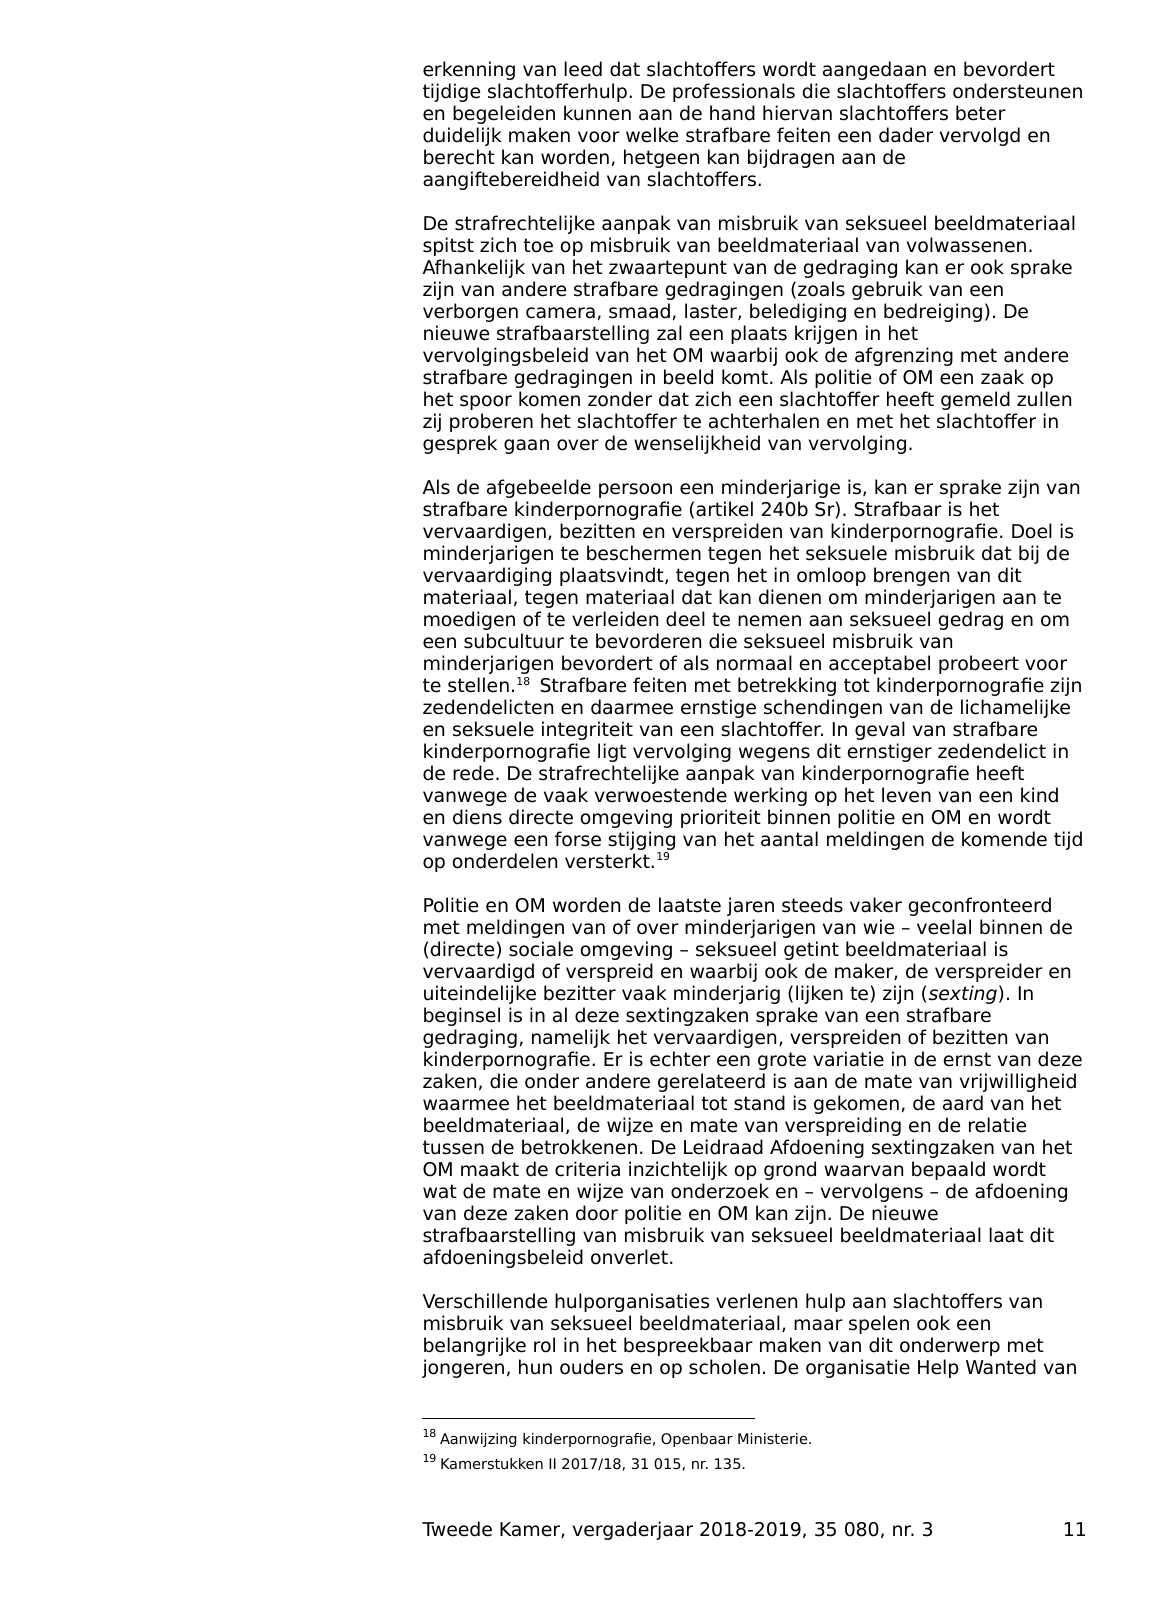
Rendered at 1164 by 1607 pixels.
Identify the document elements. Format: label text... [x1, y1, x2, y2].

text erkenning van leed dat slachtoffers wordt aangedaan en bevordert tijdige slachtofferhulp. De professionals die slachtoffers ondersteunen en begeleiden kunnen aan de hand hiervan slachtoffers beter duidelijk maken voor welke strafbare feiten een dader vervolgd en berecht kan worden, hetgeen kan bijdragen aan de aangiftebereidheid van slachtoffers. [422, 59, 1087, 191]
text Verschillende hulporganisaties verlenen hulp aan slachtoffers van misbruik van seksueel beeldmateriaal, maar spelen ook een belangrijke rol in het bespreekbaar maken van dit onderwerp met jongeren, hun ouders en op scholen. De organisatie Help Wanted van [422, 1291, 1087, 1379]
text Kamerstukken II 2017/18, 31 015, nr. 135. [422, 1452, 1087, 1474]
text Als de afgebeelde persoon een minderjarige is, kan er sprake zijn van strafbare kinderpornografie (artikel 240b Sr). Strafbaar is het vervaardigen, bezitten en verspreiden van kinderpornografie. Doel is minderjarigen te beschermen tegen het seksuele misbruik dat bij de vervaardiging plaatsvindt, tegen het in omloop brengen van dit materiaal, tegen materiaal dat kan dienen om minderjarigen aan te moedigen of te verleiden deel te nemen aan seksueel gedrag en om een subcultuur te bevorderen die seksueel misbruik van minderjarigen bevordert of als normaal en acceptabel probeert voor te stellen. Strafbare feiten met betrekking tot kinderpornografie zijn zedendelicten en daarmee ernstige schendingen van de lichamelijke en seksuele integriteit van een slachtoffer. In geval van strafbare kinderpornografie ligt vervolging wegens dit ernstiger zedendelict in de rede. De strafrechtelijke aanpak van kinderpornografie heeft vanwege de vaak verwoestende werking op het leven van een kind en diens directe omgeving prioriteit binnen politie en OM en wordt vanwege een forse stijging van het aantal meldingen de komende tijd op onderdelen versterkt. [422, 477, 1087, 873]
text Aanwijzing kinderpornografie, Openbaar Ministerie. [422, 1427, 1087, 1449]
text Politie en OM worden de laatste jaren steeds vaker geconfronteerd met meldingen van of over minderjarigen van wie – veelal binnen de (directe) sociale omgeving – seksueel getint beeldmateriaal is vervaardigd of verspreid en waarbij ook de maker, de verspreider en uiteindelijke bezitter vaak minderjarig (lijken te) zijn (sexting). In beginsel is in al deze sextingzaken sprake van een strafbare gedraging, namelijk het vervaardigen, verspreiden of bezitten van kinderpornografie. Er is echter een grote variatie in de ernst van deze zaken, die onder andere gerelateerd is aan de mate van vrijwilligheid waarmee het beeldmateriaal tot stand is gekomen, de aard van het beeldmateriaal, de wijze en mate van verspreiding en de relatie tussen de betrokkenen. De Leidraad Afdoening sextingzaken van het OM maakt de criteria inzichtelijk op grond waarvan bepaald wordt wat de mate en wijze van onderzoek en – vervolgens – de afdoening van deze zaken door politie en OM kan zijn. De nieuwe strafbaarstelling van misbruik van seksueel beeldmateriaal laat dit afdoeningsbeleid onverlet. [422, 895, 1087, 1268]
text De strafrechtelijke aanpak van misbruik van seksueel beeldmateriaal spitst zich toe op misbruik van beeldmateriaal van volwassenen. Afhankelijk van het zwaartepunt van de gedraging kan er ook sprake zijn van andere strafbare gedragingen (zoals gebruik van een verborgen camera, smaad, laster, belediging en bedreiging). De nieuwe strafbaarstelling zal een plaats krijgen in het vervolgingsbeleid van het OM waarbij ook de afgrenzing met andere strafbare gedragingen in beeld komt. Als politie of OM een zaak op het spoor komen zonder dat zich een slachtoffer heeft gemeld zullen zij proberen het slachtoffer te achterhalen en met het slachtoffer in gesprek gaan over de wenselijkheid van vervolging. [422, 213, 1087, 455]
